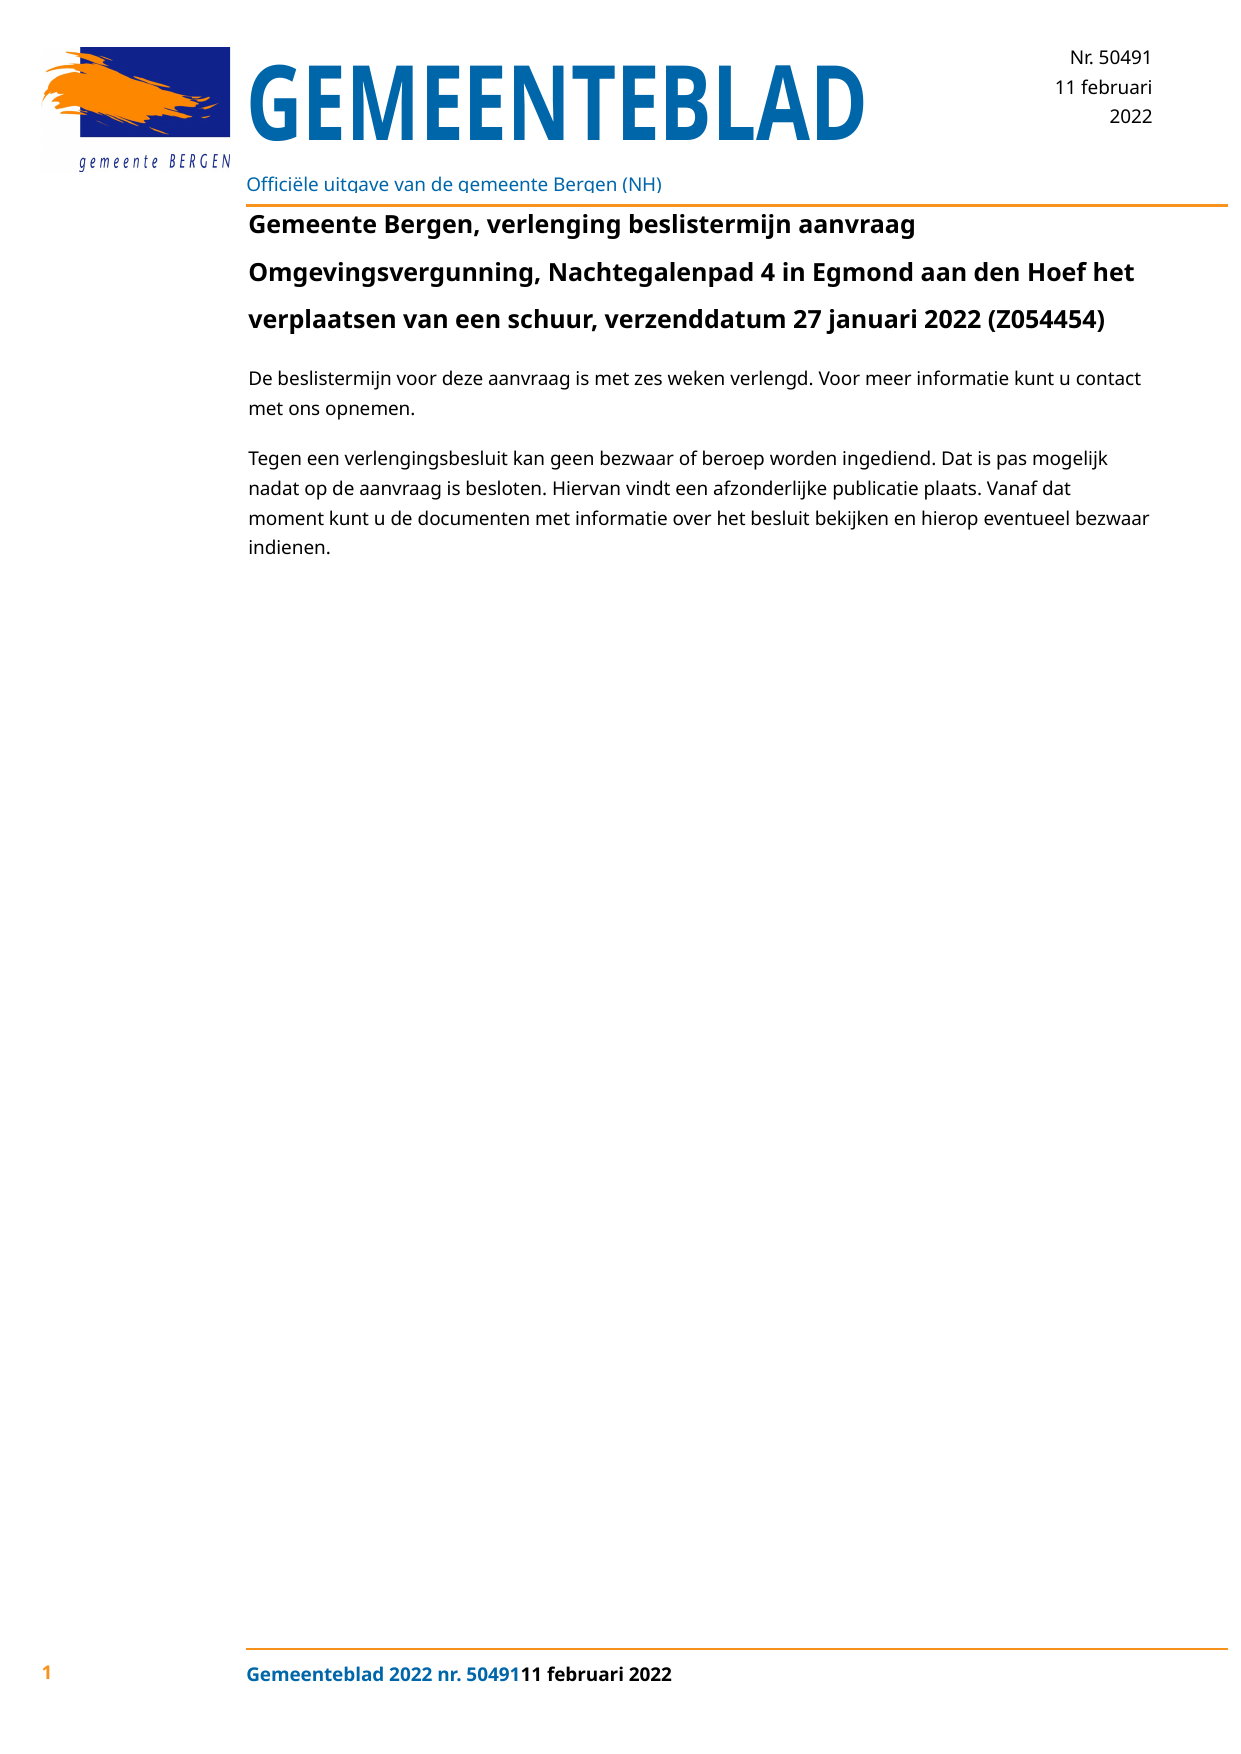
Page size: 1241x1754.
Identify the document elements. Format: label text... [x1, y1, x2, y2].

text De beslistermijn voor deze aanvraag is met zes weken verlengd. Voor meer informatie kunt u contact met ons opnemen. [248, 366, 1152, 421]
text Tegen een verlengingsbesluit kan geen bezwaar of beroep worden ingediend. Dat is pas mogelijk nadat op de aanvraag is besloten. Hiervan vindt een afzonderlijke publicatie plaats. Vanaf dat moment kunt u de documenten met informatie over het besluit bekijken en hierop eventueel bezwaar indienen. [248, 446, 1152, 560]
text Gemeente Bergen, verlenging beslistermijn aanvraag Omgevingsvergunning, Nachtegalenpad 4 in Egmond aan den Hoef het verplaatsen van een schuur, verzenddatum 27 januari 2022 (Z054454) [248, 207, 1152, 336]
picture [41, 47, 231, 172]
